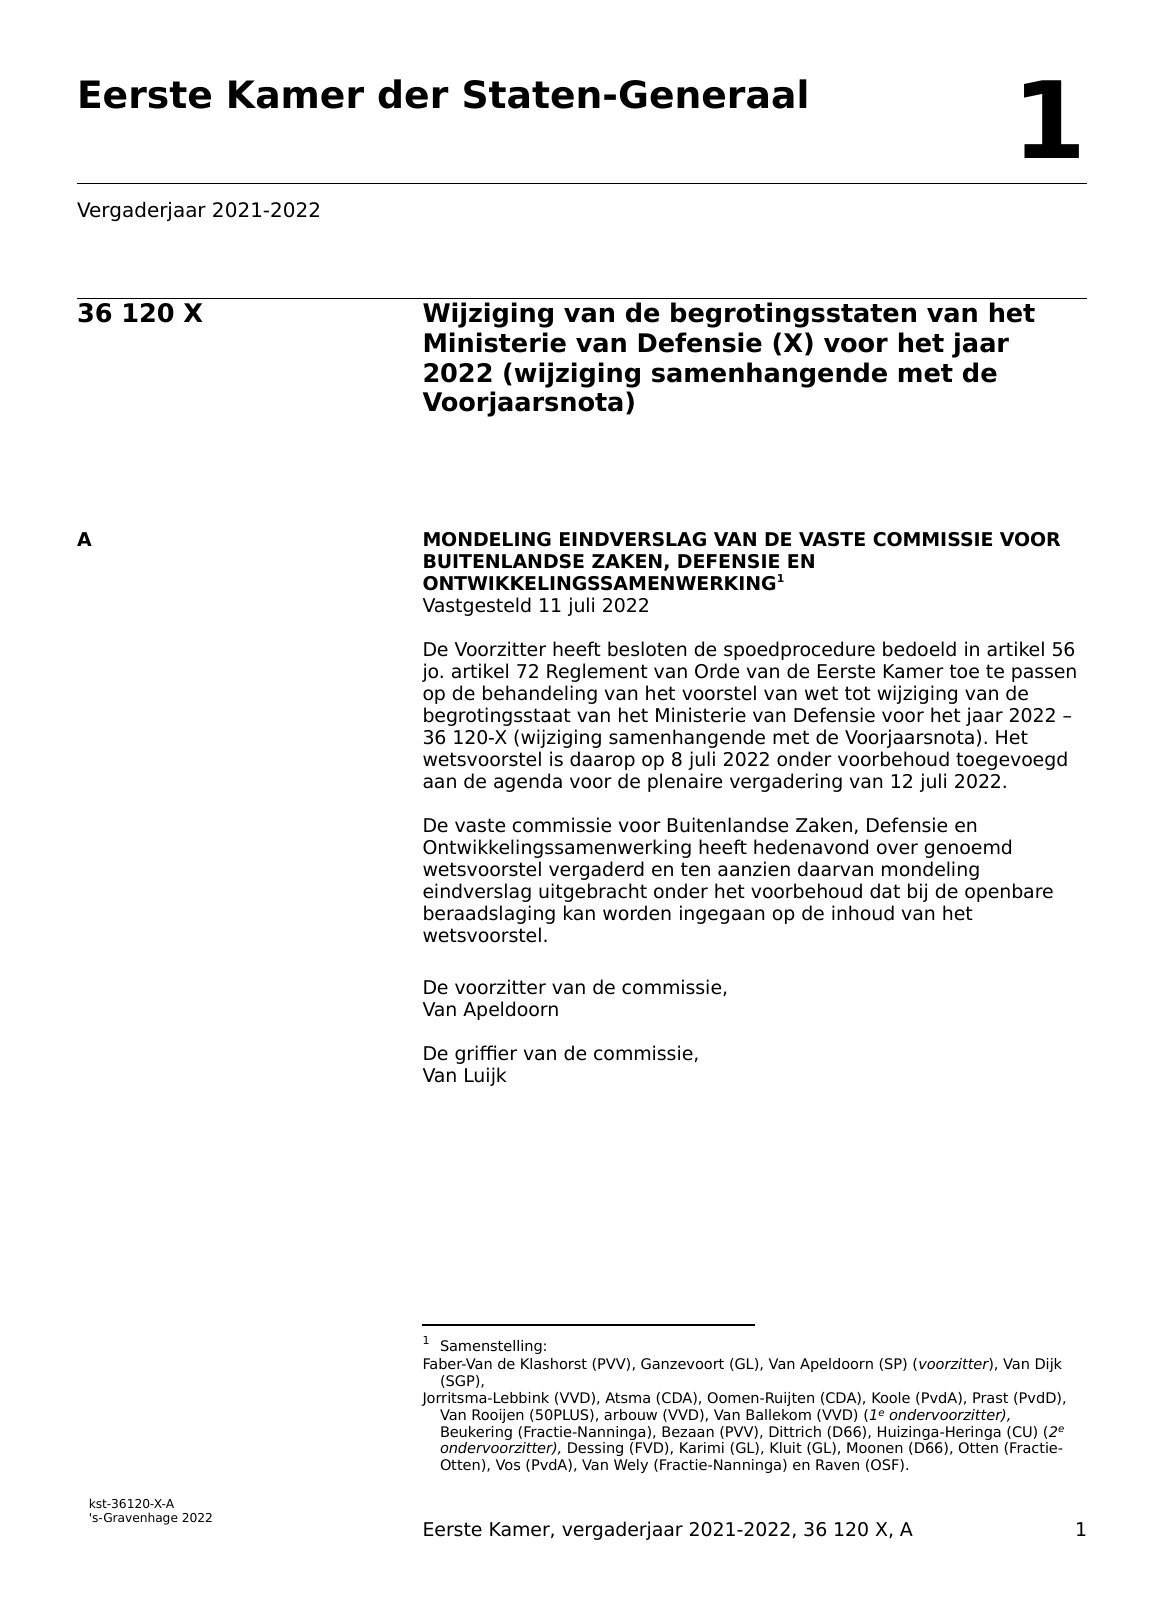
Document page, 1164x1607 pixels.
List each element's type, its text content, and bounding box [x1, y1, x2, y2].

text De vaste commissie voor Buitenlandse Zaken, Defensie en Ontwikkelingssamenwerking heeft hedenavond over genoemd wetsvoorstel vergaderd en ten aanzien daarvan mondeling eindverslag uitgebracht onder het voorbehoud dat bij de openbare beraadslaging kan worden ingegaan op de inhoud van het wetsvoorstel. [422, 815, 1087, 947]
text Samenstelling: [422, 1334, 1087, 1356]
table_cell Vergaderjaar 2021-2022 [77, 184, 1087, 298]
text Jorritsma-Lebbink (VVD), Atsma (CDA), Oomen-Ruijten (CDA), Koole (PvdA), Prast (PvdD), Van Rooijen (50PLUS), arbouw (VVD), Van Ballekom (VVD) (1e ondervoorzitter), Beukering (Fractie-Nanninga), Bezaan (PVV), Dittrich (D66), Huizinga-Heringa (CU) (2e ondervoorzitter), Dessing (FVD), Karimi (GL), Kluit (GL), Moonen (D66), Otten (Fractie-Otten), Vos (PvdA), Van Wely (Fractie-Nanninga) en Raven (OSF). [422, 1390, 1087, 1474]
text De voorzitter van de commissie, Van Apeldoorn [422, 977, 1087, 1021]
subtitle A MONDELING EINDVERSLAG VAN DE VASTE COMMISSIE VOOR BUITENLANDSE ZAKEN, DEFENSIE EN ONTWIKKELINGSSAMENWERKING [77, 529, 1087, 595]
table_header 1 [886, 59, 1087, 183]
text Faber-Van de Klashorst (PVV), Ganzevoort (GL), Van Apeldoorn (SP) (voorzitter), Van Dijk (SGP), [422, 1356, 1087, 1390]
text De Voorzitter heeft besloten de spoedprocedure bedoeld in artikel 56 jo. artikel 72 Reglement van Orde van de Eerste Kamer toe te passen op de behandeling van het voorstel van wet tot wijziging van de begrotingsstaat van het Ministerie van Defensie voor het jaar 2022 – 36 120-X (wijziging samenhangende met de Voorjaarsnota). Het wetsvoorstel is daarop op 8 juli 2022 onder voorbehoud toegevoegd aan de agenda voor de plenaire vergadering van 12 juli 2022. [422, 639, 1087, 793]
text kst-36120-X-A [88, 1497, 323, 1511]
text De griffier van de commissie, Van Luijk [422, 1043, 1087, 1087]
text Vastgesteld 11 juli 2022 [422, 595, 1087, 617]
text 's-Gravenhage 2022 [88, 1511, 323, 1525]
table_header Eerste Kamer der Staten-Generaal [77, 59, 886, 183]
subtitle 36 120 X Wijziging van de begrotingsstaten van het Ministerie van Defensie (X) voor het jaar 2022 (wijziging samenhangende met de Voorjaarsnota) [77, 299, 1087, 418]
